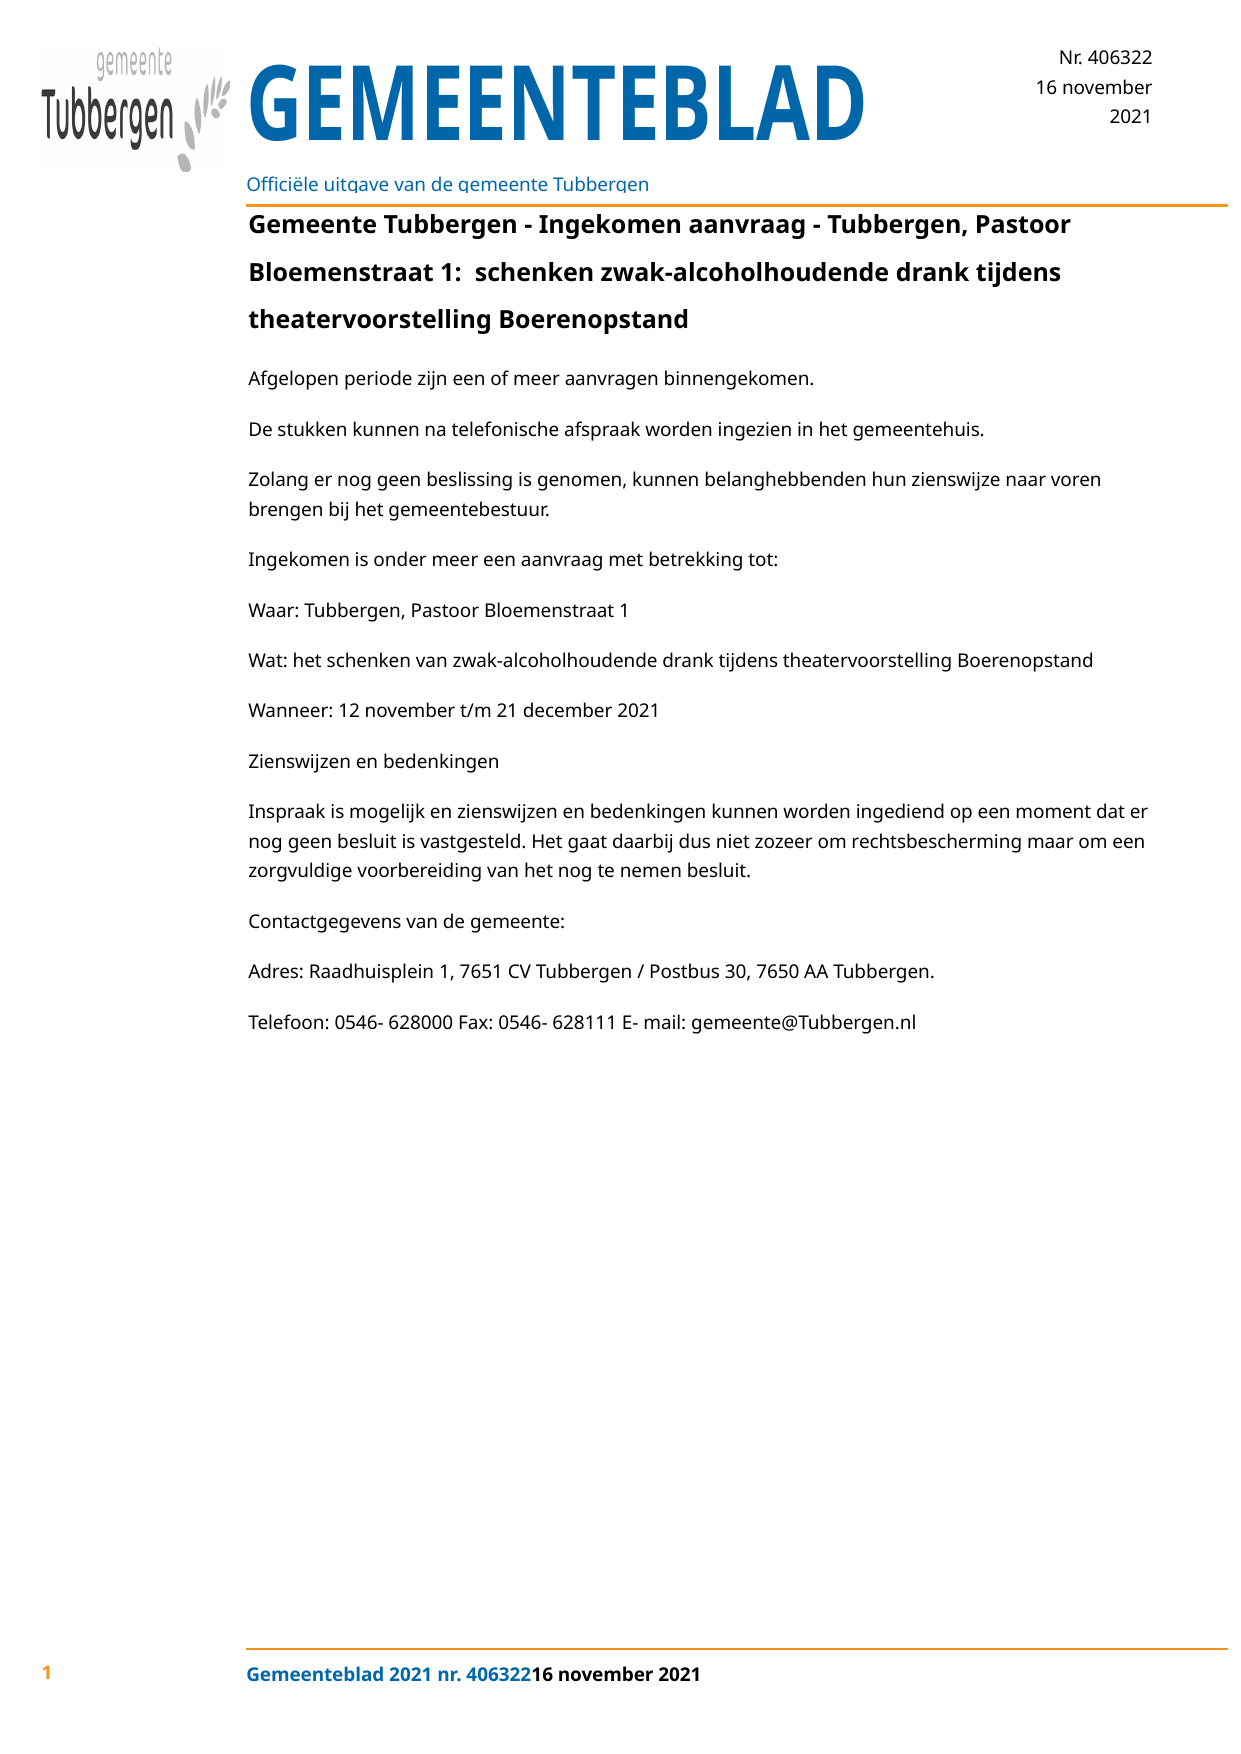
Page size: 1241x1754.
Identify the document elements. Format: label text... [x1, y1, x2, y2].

text Wat: het schenken van zwak-alcoholhoudende drank tijdens theatervoorstelling Boerenopstand [248, 647, 1152, 673]
text Afgelopen periode zijn een of meer aanvragen binnengekomen. [248, 366, 1152, 391]
text Waar: Tubbergen, Pastoor Bloemenstraat 1 [248, 597, 1152, 622]
text Inspraak is mogelijk en zienswijzen en bedenkingen kunnen worden ingediend op een moment dat er nog geen besluit is vastgesteld. Het gaat daarbij dus niet zozeer om rechtsbescherming maar om een zorgvuldige voorbereiding van het nog te nemen besluit. [248, 798, 1152, 883]
text Zolang er nog geen beslissing is genomen, kunnen belanghebbenden hun zienswijze naar voren brengen bij het gemeentebestuur. [248, 466, 1152, 522]
text Zienswijzen en bedenkingen [248, 748, 1152, 774]
text De stukken kunnen na telefonische afspraak worden ingezien in het gemeentehuis. [248, 416, 1152, 442]
text Gemeente Tubbergen - Ingekomen aanvraag - Tubbergen, Pastoor Bloemenstraat 1: schenken zwak-alcoholhoudende drank tijdens theatervoorstelling Boerenopstand [248, 207, 1152, 336]
text Adres: Raadhuisplein 1, 7651 CV Tubbergen / Postbus 30, 7650 AA Tubbergen. [248, 958, 1152, 984]
picture [41, 47, 231, 172]
text Ingekomen is onder meer een aanvraag met betrekking tot: [248, 546, 1152, 572]
text Telefoon: 0546- 628000 Fax: 0546- 628111 E- mail: gemeente@Tubbergen.nl [248, 1009, 1152, 1034]
text Contactgegevens van de gemeente: [248, 908, 1152, 934]
text Wanneer: 12 november t/m 21 december 2021 [248, 698, 1152, 723]
